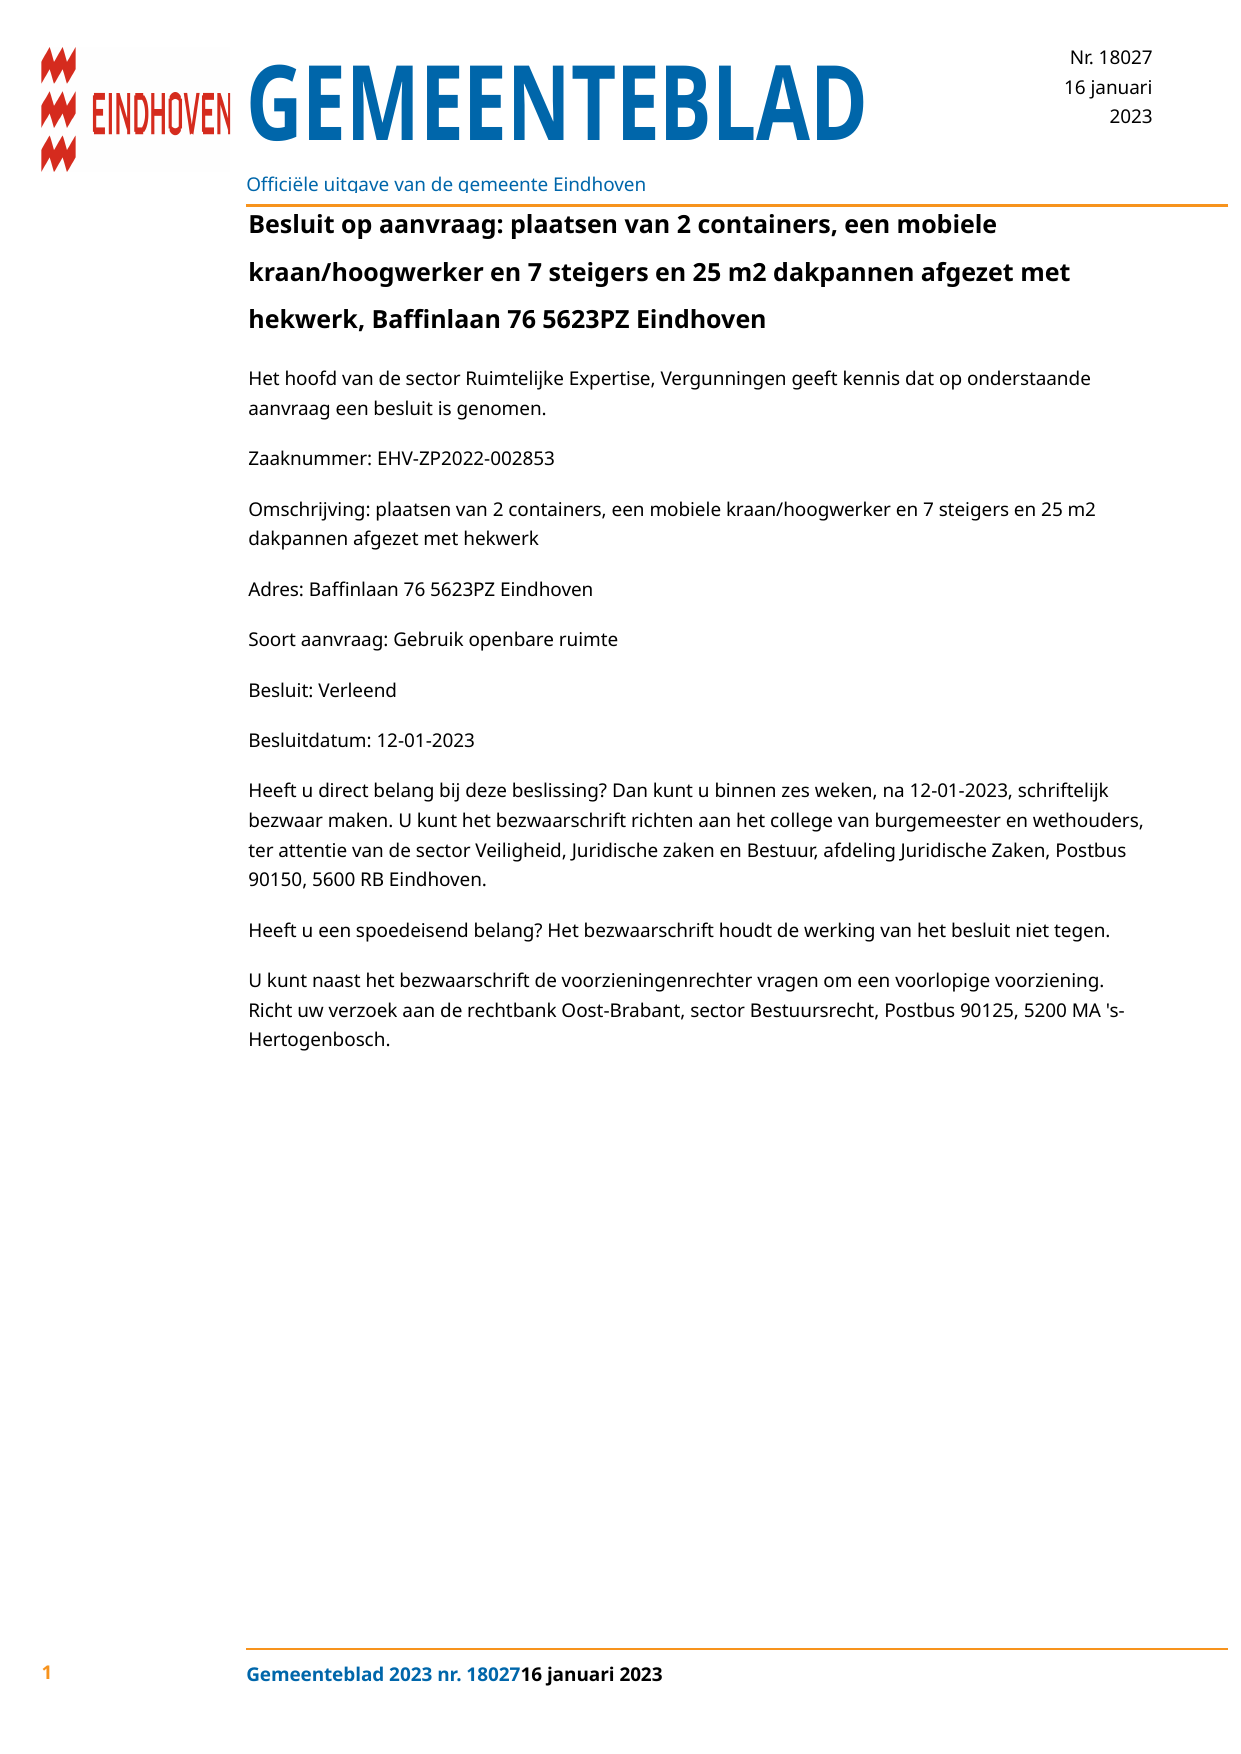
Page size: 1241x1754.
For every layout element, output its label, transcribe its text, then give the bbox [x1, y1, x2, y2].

text Heeft u direct belang bij deze beslissing? Dan kunt u binnen zes weken, na 12-01-2023, schriftelijk bezwaar maken. U kunt het bezwaarschrift richten aan het college van burgemeester en wethouders, ter attentie van de sector Veiligheid, Juridische zaken en Bestuur, afdeling Juridische Zaken, Postbus 90150, 5600 RB Eindhoven. [248, 778, 1152, 892]
text U kunt naast het bezwaarschrift de voorzieningenrechter vragen om een voorlopige voorziening. Richt uw verzoek aan de rechtbank Oost-Brabant, sector Bestuursrecht, Postbus 90125, 5200 MA 's-Hertogenbosch. [248, 967, 1152, 1052]
text Het hoofd van de sector Ruimtelijke Expertise, Vergunningen geeft kennis dat op onderstaande aanvraag een besluit is genomen. [248, 366, 1152, 421]
text Zaaknummer: EHV-ZP2022-002853 [248, 446, 1152, 471]
text Besluit op aanvraag: plaatsen van 2 containers, een mobiele kraan/hoogwerker en 7 steigers en 25 m2 dakpannen afgezet met hekwerk, Baffinlaan 76 5623PZ Eindhoven [248, 207, 1152, 336]
text Besluitdatum: 12-01-2023 [248, 727, 1152, 753]
text Heeft u een spoedeisend belang? Het bezwaarschrift houdt de werking van het besluit niet tegen. [248, 917, 1152, 942]
picture [41, 47, 231, 172]
text Omschrijving: plaatsen van 2 containers, een mobiele kraan/hoogwerker en 7 steigers en 25 m2 dakpannen afgezet met hekwerk [248, 496, 1152, 551]
text Soort aanvraag: Gebruik openbare ruimte [248, 626, 1152, 652]
text Adres: Baffinlaan 76 5623PZ Eindhoven [248, 576, 1152, 602]
text Besluit: Verleend [248, 677, 1152, 702]
